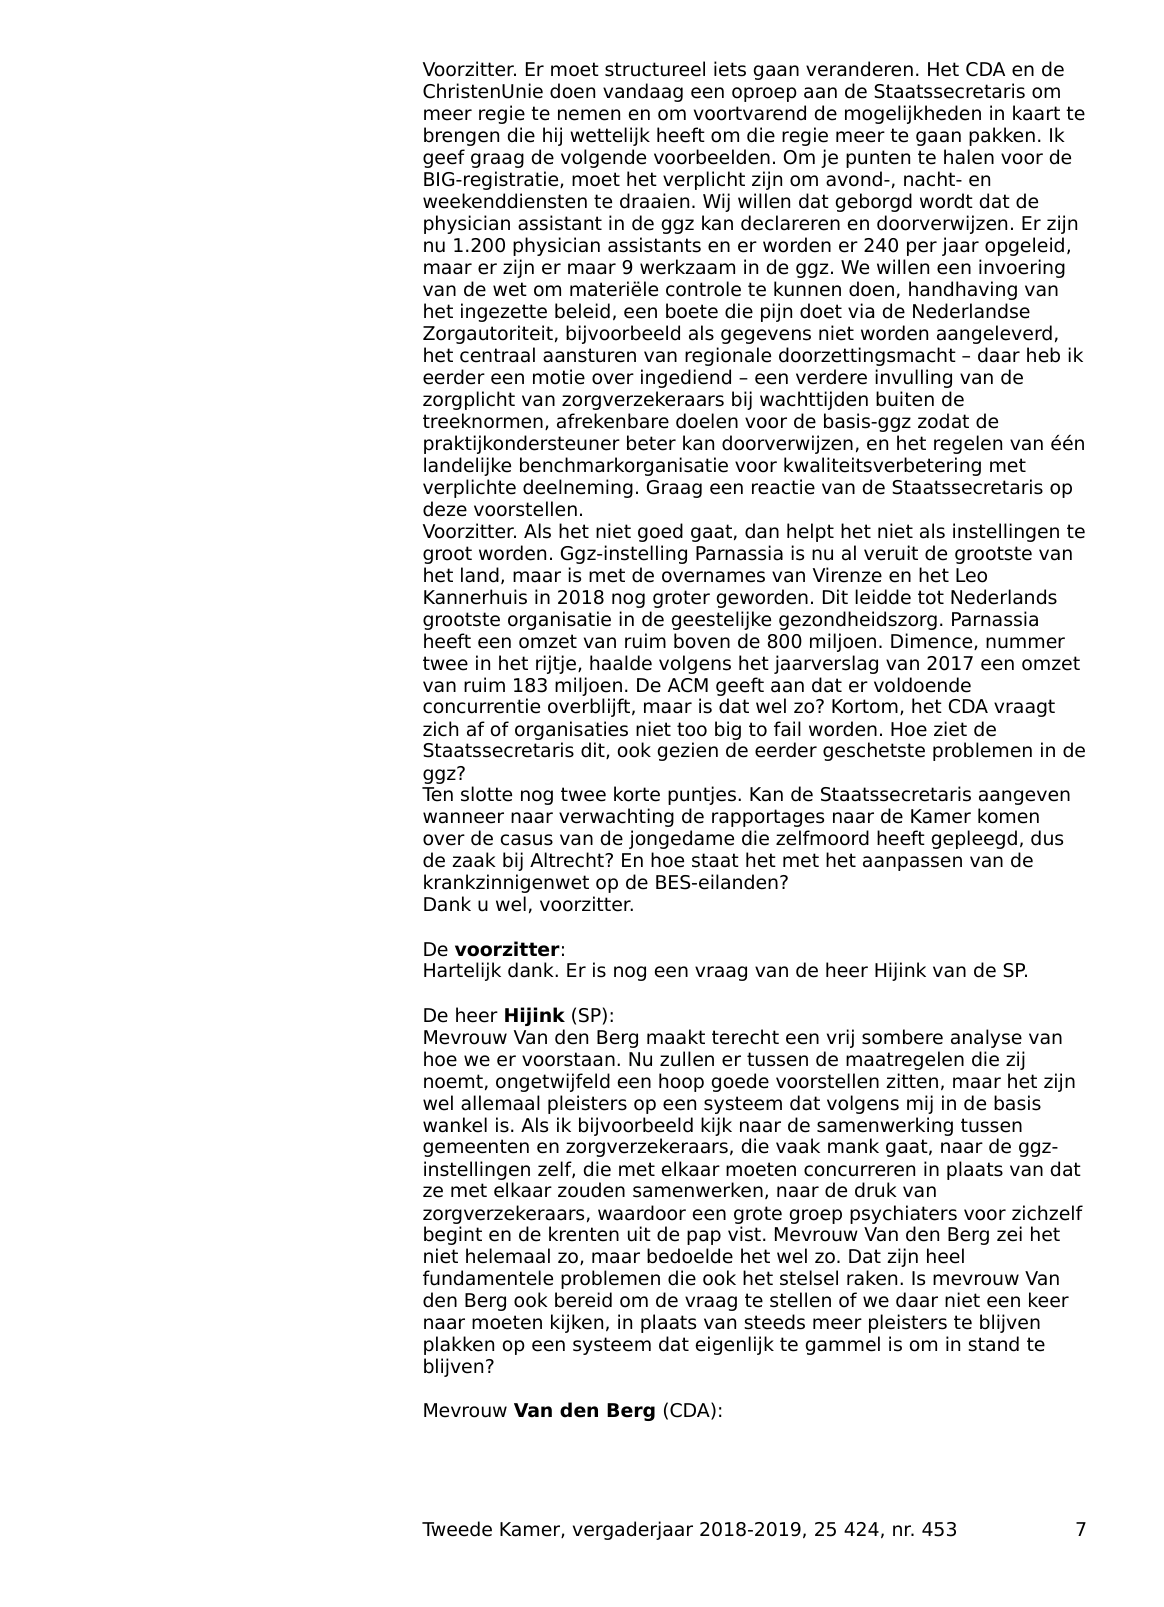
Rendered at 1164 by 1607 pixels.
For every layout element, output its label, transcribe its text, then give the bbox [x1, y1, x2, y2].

text De voorzitter: [422, 938, 1087, 960]
text Ten slotte nog twee korte puntjes. Kan de Staatssecretaris aangeven wanneer naar verwachting de rapportages naar de Kamer komen over de casus van de jongedame die zelfmoord heeft gepleegd, dus de zaak bij Altrecht? En hoe staat het met het aanpassen van de krankzinnigenwet op de BES-eilanden? [422, 784, 1087, 894]
text Dank u wel, voorzitter. [422, 894, 1087, 916]
text Mevrouw Van den Berg (CDA): [422, 1400, 1087, 1422]
text De heer Hijink (SP): [422, 1004, 1087, 1027]
text Mevrouw Van den Berg maakt terecht een vrij sombere analyse van hoe we er voorstaan. Nu zullen er tussen de maatregelen die zij noemt, ongetwijfeld een hoop goede voorstellen zitten, maar het zijn wel allemaal pleisters op een systeem dat volgens mij in de basis wankel is. Als ik bijvoorbeeld kijk naar de samenwerking tussen gemeenten en zorgverzekeraars, die vaak mank gaat, naar de ggz-instellingen zelf, die met elkaar moeten concurreren in plaats van dat ze met elkaar zouden samenwerken, naar de druk van zorgverzekeraars, waardoor een grote groep psychiaters voor zichzelf begint en de krenten uit de pap vist. Mevrouw Van den Berg zei het niet helemaal zo, maar bedoelde het wel zo. Dat zijn heel fundamentele problemen die ook het stelsel raken. Is mevrouw Van den Berg ook bereid om de vraag te stellen of we daar niet een keer naar moeten kijken, in plaats van steeds meer pleisters te blijven plakken op een systeem dat eigenlijk te gammel is om in stand te blijven? [422, 1027, 1087, 1378]
text Hartelijk dank. Er is nog een vraag van de heer Hijink van de SP. [422, 960, 1087, 982]
text Voorzitter. Als het niet goed gaat, dan helpt het niet als instellingen te groot worden. Ggz-instelling Parnassia is nu al veruit de grootste van het land, maar is met de overnames van Virenze en het Leo Kannerhuis in 2018 nog groter geworden. Dit leidde tot Nederlands grootste organisatie in de geestelijke gezondheidszorg. Parnassia heeft een omzet van ruim boven de 800 miljoen. Dimence, nummer twee in het rijtje, haalde volgens het jaarverslag van 2017 een omzet van ruim 183 miljoen. De ACM geeft aan dat er voldoende concurrentie overblijft, maar is dat wel zo? Kortom, het CDA vraagt zich af of organisaties niet too big to fail worden. Hoe ziet de Staatssecretaris dit, ook gezien de eerder geschetste problemen in de ggz? [422, 521, 1087, 784]
text Voorzitter. Er moet structureel iets gaan veranderen. Het CDA en de ChristenUnie doen vandaag een oproep aan de Staatssecretaris om meer regie te nemen en om voortvarend de mogelijkheden in kaart te brengen die hij wettelijk heeft om die regie meer te gaan pakken. Ik geef graag de volgende voorbeelden. Om je punten te halen voor de BIG-registratie, moet het verplicht zijn om avond-, nacht- en weekenddiensten te draaien. Wij willen dat geborgd wordt dat de physician assistant in de ggz kan declareren en doorverwijzen. Er zijn nu 1.200 physician assistants en er worden er 240 per jaar opgeleid, maar er zijn er maar 9 werkzaam in de ggz. We willen een invoering van de wet om materiële controle te kunnen doen, handhaving van het ingezette beleid, een boete die pijn doet via de Nederlandse Zorgautoriteit, bijvoorbeeld als gegevens niet worden aangeleverd, het centraal aansturen van regionale doorzettingsmacht – daar heb ik eerder een motie over ingediend – een verdere invulling van de zorgplicht van zorgverzekeraars bij wachttijden buiten de treeknormen, afrekenbare doelen voor de basis-ggz zodat de praktijkondersteuner beter kan doorverwijzen, en het regelen van één landelijke benchmarkorganisatie voor kwaliteitsverbetering met verplichte deelneming. Graag een reactie van de Staatssecretaris op deze voorstellen. [422, 59, 1087, 521]
